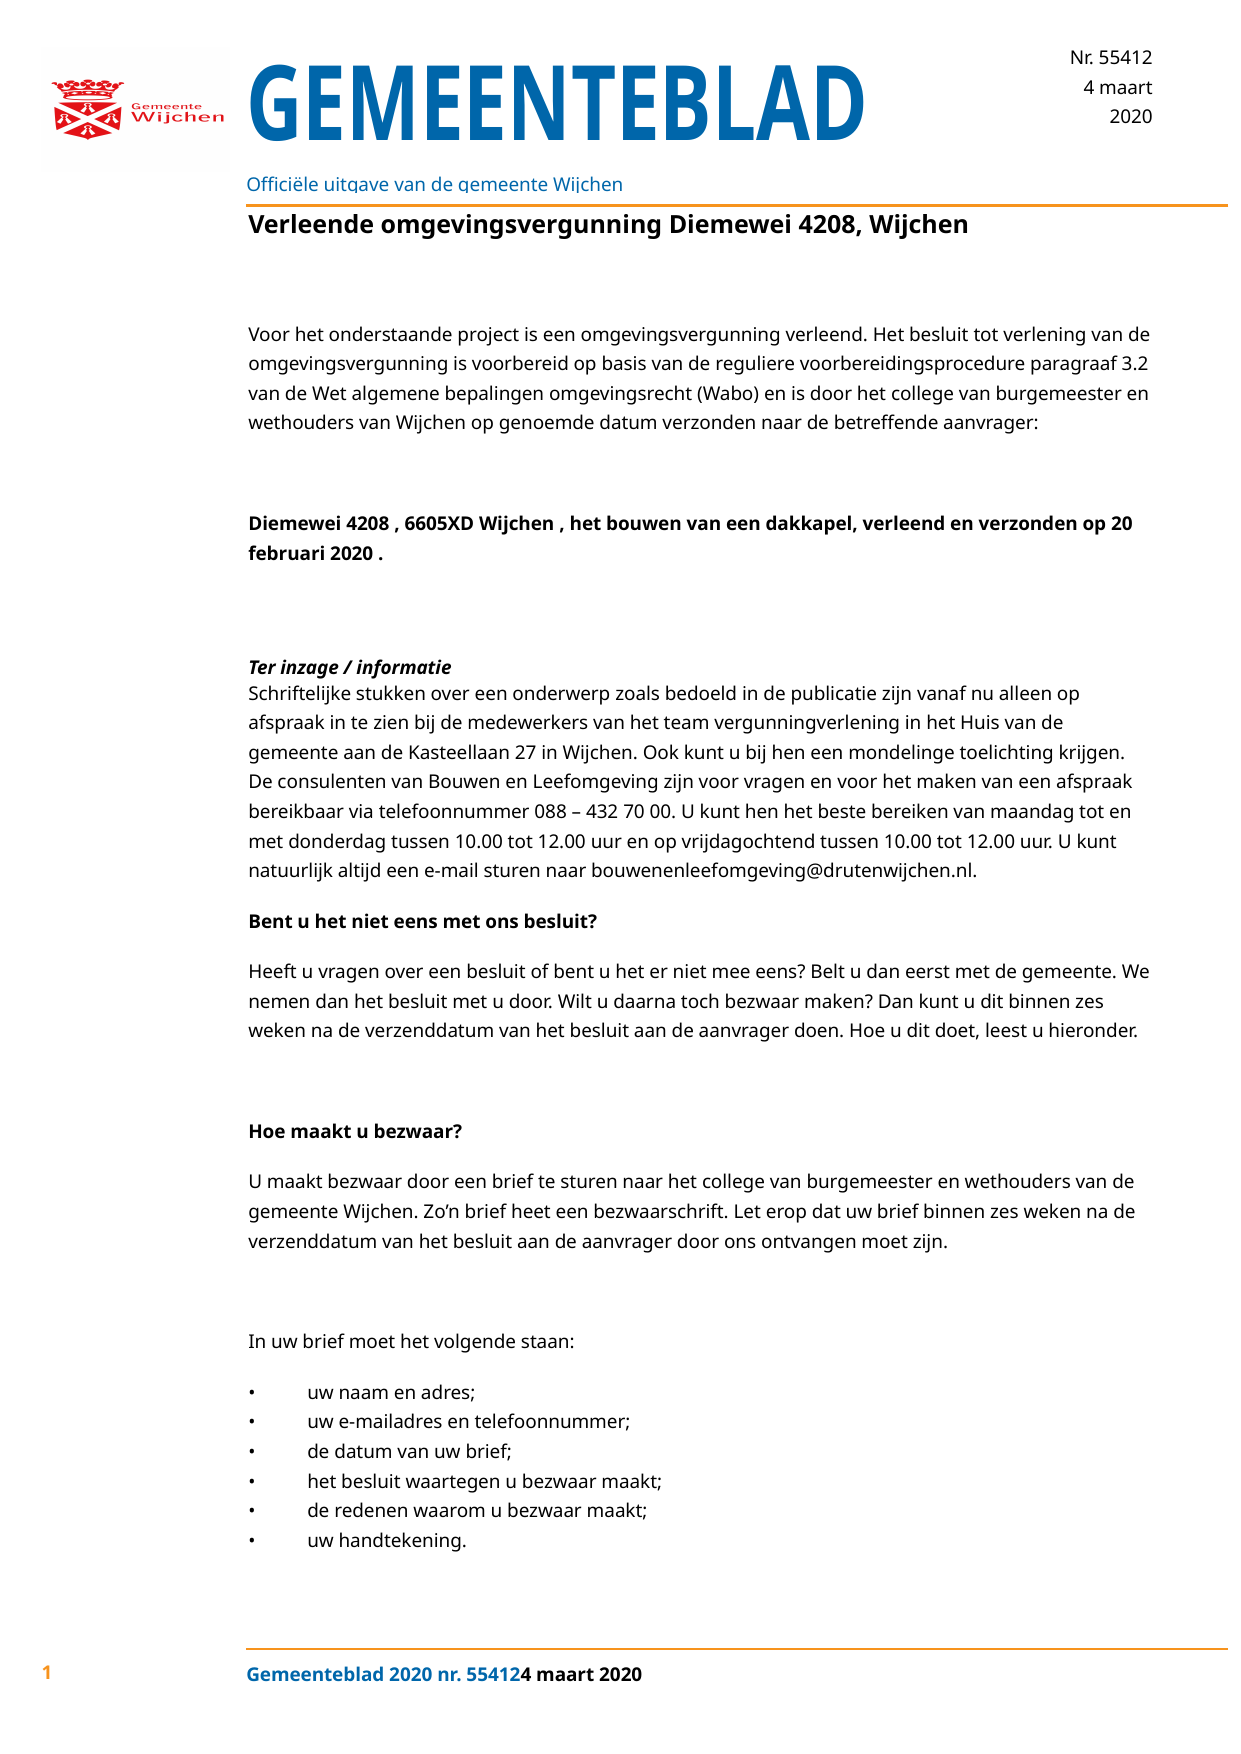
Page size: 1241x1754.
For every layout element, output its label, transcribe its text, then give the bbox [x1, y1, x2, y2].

list uw e-mailadres en telefoonnummer; [248, 1409, 1152, 1434]
text Diemewei 4208 , 6605XD Wijchen , het bouwen van een dakkapel, verleend en verzonden op 20 februari 2020 . [248, 510, 1152, 566]
list uw naam en adres; [248, 1379, 1152, 1405]
text Hoe maakt u bezwaar? [248, 1118, 1152, 1144]
text Schriftelijke stukken over een onderwerp zoals bedoeld in de publicatie zijn vanaf nu alleen op afspraak in te zien bij de medewerkers van het team vergunningverlening in het Huis van de gemeente aan de Kasteellaan 27 in Wijchen. Ook kunt u bij hen een mondelinge toelichting krijgen. De consulenten van Bouwen en Leefomgeving zijn voor vragen en voor het maken van een afspraak bereikbaar via telefoonnummer 088 – 432 70 00. U kunt hen het beste bereiken van maandag tot en met donderdag tussen 10.00 tot 12.00 uur en op vrijdagochtend tussen 10.00 tot 12.00 uur. U kunt natuurlijk altijd een e-mail sturen naar bouwenenleefomgeving@drutenwijchen.nl. [248, 680, 1152, 883]
text Ter inzage / informatie [248, 654, 1152, 680]
text In uw brief moet het volgende staan: [248, 1329, 1152, 1354]
picture [41, 47, 231, 172]
text U maakt bezwaar door een brief te sturen naar het college van burgemeester en wethouders van de gemeente Wijchen. Zo’n brief heet een bezwaarschrift. Let erop dat uw brief binnen zes weken na de verzenddatum van het besluit aan de aanvrager door ons ontvangen moet zijn. [248, 1169, 1152, 1254]
list de datum van uw brief; [248, 1438, 1152, 1464]
text Verleende omgevingsvergunning Diemewei 4208, Wijchen [248, 207, 1152, 241]
text Voor het onderstaande project is een omgevingsvergunning verleend. Het besluit tot verlening van de omgevingsvergunning is voorbereid op basis van de reguliere voorbereidingsprocedure paragraaf 3.2 van de Wet algemene bepalingen omgevingsrecht (Wabo) en is door het college van burgemeester en wethouders van Wijchen op genoemde datum verzonden naar de betreffende aanvrager: [248, 321, 1152, 435]
text Heeft u vragen over een besluit of bent u het er niet mee eens? Belt u dan eerst met de gemeente. We nemen dan het besluit met u door. Wilt u daarna toch bezwaar maken? Dan kunt u dit binnen zes weken na de verzenddatum van het besluit aan de aanvrager doen. Hoe u dit doet, leest u hieronder. [248, 958, 1152, 1043]
list het besluit waartegen u bezwaar maakt; [248, 1468, 1152, 1494]
list de redenen waarom u bezwaar maakt; [248, 1497, 1152, 1523]
text Bent u het niet eens met ons besluit? [248, 908, 1152, 934]
list uw handtekening. [248, 1527, 1152, 1553]
